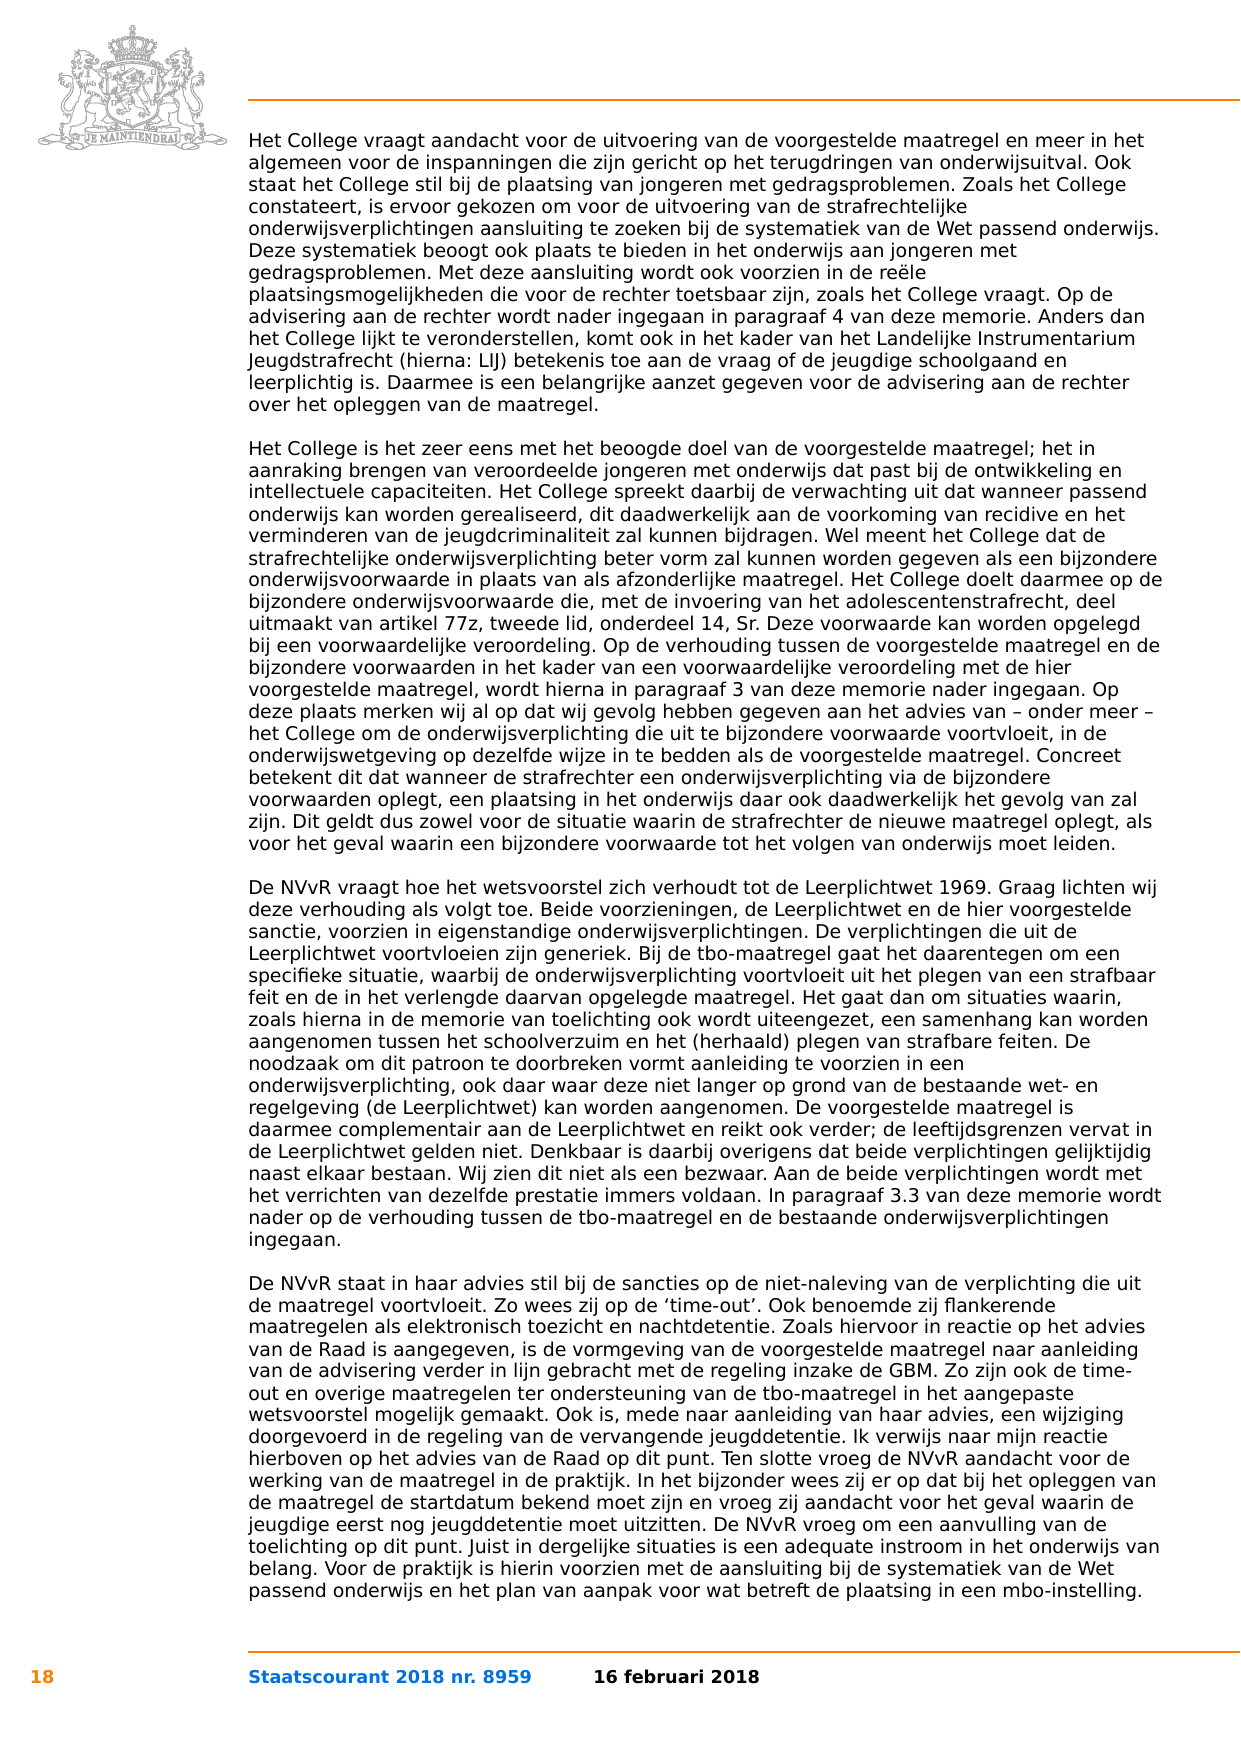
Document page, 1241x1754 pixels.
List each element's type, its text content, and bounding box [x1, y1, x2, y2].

text Het College is het zeer eens met het beoogde doel van de voorgestelde maatregel; het in aanraking brengen van veroordeelde jongeren met onderwijs dat past bij de ontwikkeling en intellectuele capaciteiten. Het College spreekt daarbij de verwachting uit dat wanneer passend onderwijs kan worden gerealiseerd, dit daadwerkelijk aan de voorkoming van recidive en het verminderen van de jeugdcriminaliteit zal kunnen bijdragen. Wel meent het College dat de strafrechtelijke onderwijsverplichting beter vorm zal kunnen worden gegeven als een bijzondere onderwijsvoorwaarde in plaats van als afzonderlijke maatregel. Het College doelt daarmee op de bijzondere onderwijsvoorwaarde die, met de invoering van het adolescentenstrafrecht, deel uitmaakt van artikel 77z, tweede lid, onderdeel 14, Sr. Deze voorwaarde kan worden opgelegd bij een voorwaardelijke veroordeling. Op de verhouding tussen de voorgestelde maatregel en de bijzondere voorwaarden in het kader van een voorwaardelijke veroordeling met de hier voorgestelde maatregel, wordt hierna in paragraaf 3 van deze memorie nader ingegaan. Op deze plaats merken wij al op dat wij gevolg hebben gegeven aan het advies van – onder meer – het College om de onderwijsverplichting die uit te bijzondere voorwaarde voortvloeit, in de onderwijswetgeving op dezelfde wijze in te bedden als de voorgestelde maatregel. Concreet betekent dit dat wanneer de strafrechter een onderwijsverplichting via de bijzondere voorwaarden oplegt, een plaatsing in het onderwijs daar ook daadwerkelijk het gevolg van zal zijn. Dit geldt dus zowel voor de situatie waarin de strafrechter de nieuwe maatregel oplegt, als voor het geval waarin een bijzondere voorwaarde tot het volgen van onderwijs moet leiden. [248, 437, 1163, 855]
text De NVvR staat in haar advies stil bij de sancties op de niet-naleving van de verplichting die uit de maatregel voortvloeit. Zo wees zij op de ‘time-out’. Ook benoemde zij flankerende maatregelen als elektronisch toezicht en nachtdetentie. Zoals hiervoor in reactie op het advies van de Raad is aangegeven, is de vormgeving van de voorgestelde maatregel naar aanleiding van de advisering verder in lijn gebracht met de regeling inzake de GBM. Zo zijn ook de time-out en overige maatregelen ter ondersteuning van de tbo-maatregel in het aangepaste wetsvoorstel mogelijk gemaakt. Ook is, mede naar aanleiding van haar advies, een wijziging doorgevoerd in de regeling van de vervangende jeugddetentie. Ik verwijs naar mijn reactie hierboven op het advies van de Raad op dit punt. Ten slotte vroeg de NVvR aandacht voor de werking van de maatregel in de praktijk. In het bijzonder wees zij er op dat bij het opleggen van de maatregel de startdatum bekend moet zijn en vroeg zij aandacht voor het geval waarin de jeugdige eerst nog jeugddetentie moet uitzitten. De NVvR vroeg om een aanvulling van de toelichting op dit punt. Juist in dergelijke situaties is een adequate instroom in het onderwijs van belang. Voor de praktijk is hierin voorzien met de aansluiting bij de systematiek van de Wet passend onderwijs en het plan van aanpak voor wat betreft de plaatsing in een mbo-instelling. [248, 1272, 1163, 1602]
text Het College vraagt aandacht voor de uitvoering van de voorgestelde maatregel en meer in het algemeen voor de inspanningen die zijn gericht op het terugdringen van onderwijsuitval. Ook staat het College stil bij de plaatsing van jongeren met gedragsproblemen. Zoals het College constateert, is ervoor gekozen om voor de uitvoering van de strafrechtelijke onderwijsverplichtingen aansluiting te zoeken bij de systematiek van de Wet passend onderwijs. Deze systematiek beoogt ook plaats te bieden in het onderwijs aan jongeren met gedragsproblemen. Met deze aansluiting wordt ook voorzien in de reële plaatsingsmogelijkheden die voor de rechter toetsbaar zijn, zoals het College vraagt. Op de advisering aan de rechter wordt nader ingegaan in paragraaf 4 van deze memorie. Anders dan het College lijkt te veronderstellen, komt ook in het kader van het Landelijke Instrumentarium Jeugdstrafrecht (hierna: LIJ) betekenis toe aan de vraag of de jeugdige schoolgaand en leerplichtig is. Daarmee is een belangrijke aanzet gegeven voor de advisering aan de rechter over het opleggen van de maatregel. [248, 130, 1163, 416]
text De NVvR vraagt hoe het wetsvoorstel zich verhoudt tot de Leerplichtwet 1969. Graag lichten wij deze verhouding als volgt toe. Beide voorzieningen, de Leerplichtwet en de hier voorgestelde sanctie, voorzien in eigenstandige onderwijsverplichtingen. De verplichtingen die uit de Leerplichtwet voortvloeien zijn generiek. Bij de tbo-maatregel gaat het daarentegen om een specifieke situatie, waarbij de onderwijsverplichting voortvloeit uit het plegen van een strafbaar feit en de in het verlengde daarvan opgelegde maatregel. Het gaat dan om situaties waarin, zoals hierna in de memorie van toelichting ook wordt uiteengezet, een samenhang kan worden aangenomen tussen het schoolverzuim en het (herhaald) plegen van strafbare feiten. De noodzaak om dit patroon te doorbreken vormt aanleiding te voorzien in een onderwijsverplichting, ook daar waar deze niet langer op grond van de bestaande wet- en regelgeving (de Leerplichtwet) kan worden aangenomen. De voorgestelde maatregel is daarmee complementair aan de Leerplichtwet en reikt ook verder; de leeftijdsgrenzen vervat in de Leerplichtwet gelden niet. Denkbaar is daarbij overigens dat beide verplichtingen gelijktijdig naast elkaar bestaan. Wij zien dit niet als een bezwaar. Aan de beide verplichtingen wordt met het verrichten van dezelfde prestatie immers voldaan. In paragraaf 3.3 van deze memorie wordt nader op de verhouding tussen de tbo-maatregel en de bestaande onderwijsverplichtingen ingegaan. [248, 877, 1163, 1251]
picture [38, 25, 227, 150]
